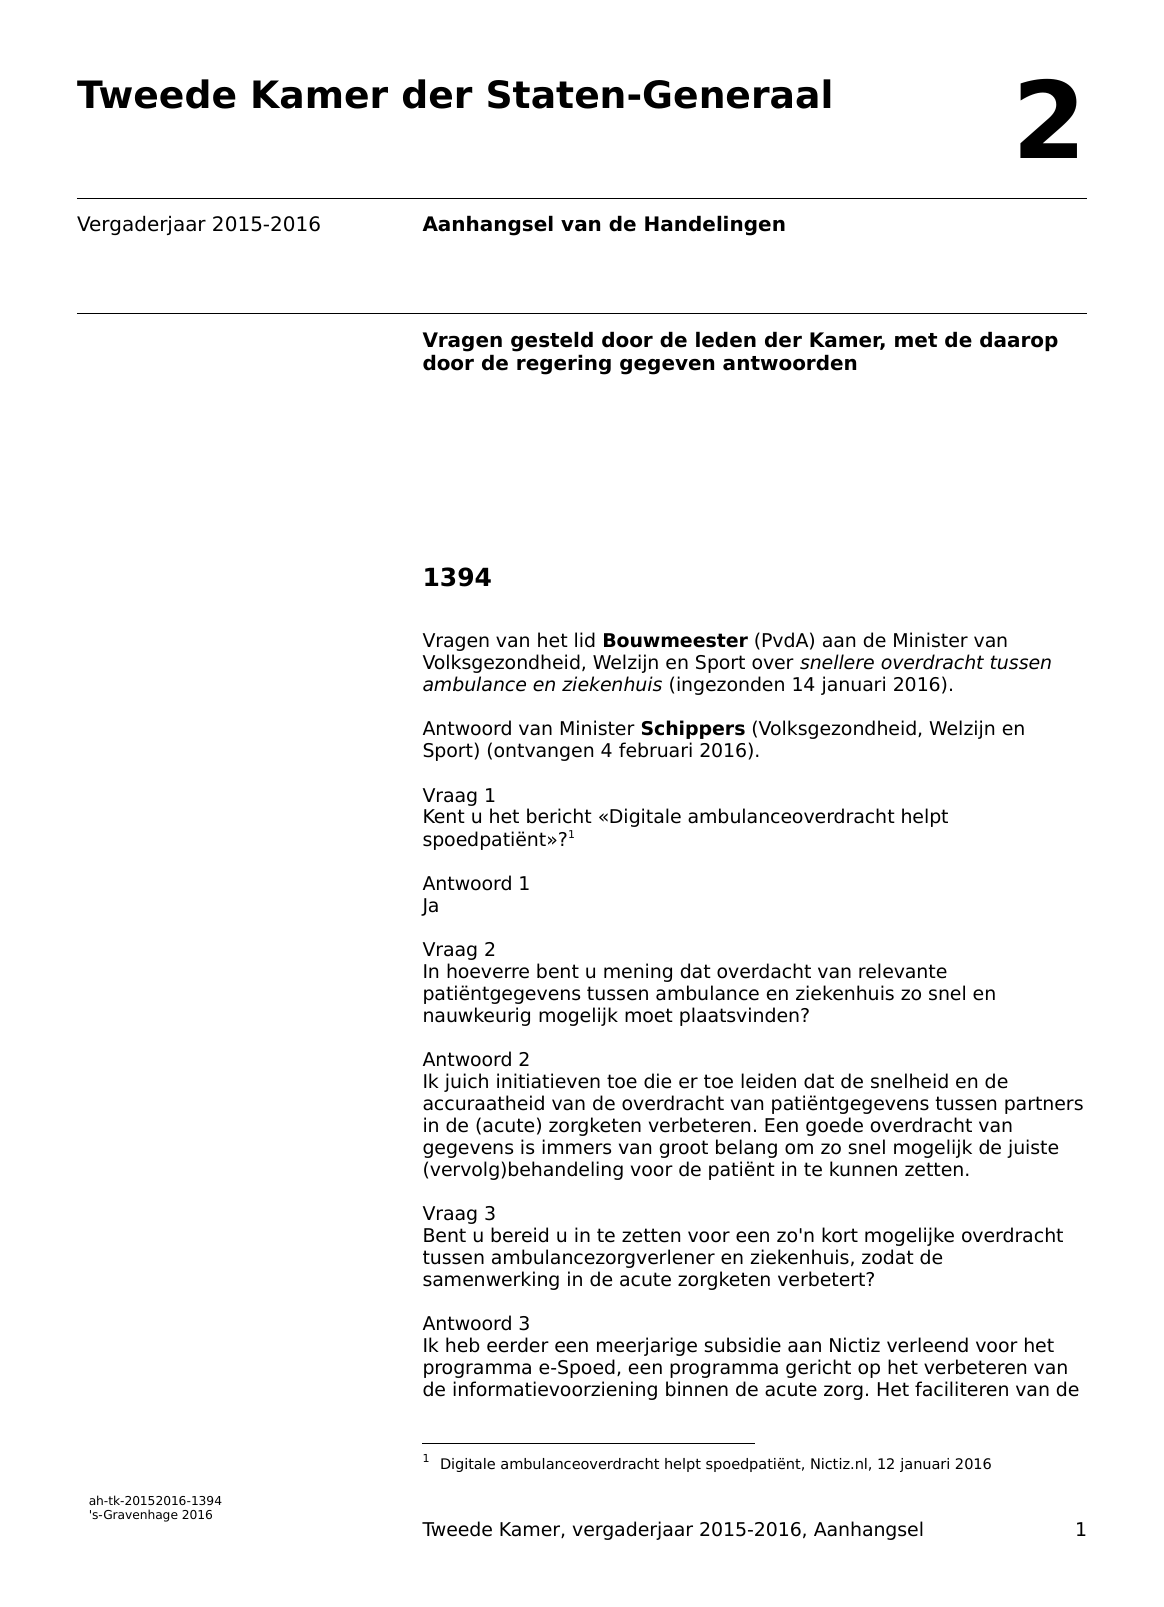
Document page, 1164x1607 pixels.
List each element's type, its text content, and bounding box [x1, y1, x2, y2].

text 1394 [422, 563, 1087, 592]
table_cell Aanhangsel van de Handelingen [422, 199, 1087, 313]
table_cell Vergaderjaar 2015-2016 [77, 199, 422, 313]
table_cell Vragen gesteld door de leden der Kamer, met de daarop door de regering gegeven antwoorden [422, 314, 1087, 375]
text Vraag 1 [422, 784, 1087, 806]
text Vraag 2 [422, 939, 1087, 961]
text Vragen van het lid Bouwmeester (PvdA) aan de Minister van Volksgezondheid, Welzijn en Sport over snellere overdracht tussen ambulance en ziekenhuis (ingezonden 14 januari 2016). [422, 630, 1087, 696]
table_header 2 [886, 59, 1087, 198]
text Bent u bereid u in te zetten voor een zo'n kort mogelijke overdracht tussen ambulancezorgverlener en ziekenhuis, zodat de samenwerking in de acute zorgketen verbetert? [422, 1225, 1087, 1291]
text Antwoord 3 [422, 1313, 1087, 1335]
text Antwoord van Minister Schippers (Volksgezondheid, Welzijn en Sport) (ontvangen 4 februari 2016). [422, 718, 1087, 762]
text Ik heb eerder een meerjarige subsidie aan Nictiz verleend voor het programma e-Spoed, een programma gericht op het verbeteren van de informatievoorziening binnen de acute zorg. Het faciliteren van de [422, 1335, 1087, 1401]
text ah-tk-20152016-1394 [88, 1494, 323, 1508]
text Antwoord 2 [422, 1049, 1087, 1071]
text Ik juich initiatieven toe die er toe leiden dat de snelheid en de accuraatheid van de overdracht van patiëntgegevens tussen partners in de (acute) zorgketen verbeteren. Een goede overdracht van gegevens is immers van groot belang om zo snel mogelijk de juiste (vervolg)behandeling voor de patiënt in te kunnen zetten. [422, 1071, 1087, 1181]
text Antwoord 1 [422, 873, 1087, 894]
text Vraag 3 [422, 1203, 1087, 1225]
table_header Tweede Kamer der Staten-Generaal [77, 59, 886, 198]
text In hoeverre bent u mening dat overdacht van relevante patiëntgegevens tussen ambulance en ziekenhuis zo snel en nauwkeurig mogelijk moet plaatsvinden? [422, 961, 1087, 1027]
table_cell [77, 314, 422, 375]
text Ja [422, 894, 1087, 917]
text Kent u het bericht «Digitale ambulanceoverdracht helpt spoedpatiënt»? [422, 806, 1087, 850]
text 's-Gravenhage 2016 [88, 1508, 323, 1522]
text Digitale ambulanceoverdracht helpt spoedpatiënt, Nictiz.nl, 12 januari 2016 [422, 1452, 1087, 1474]
